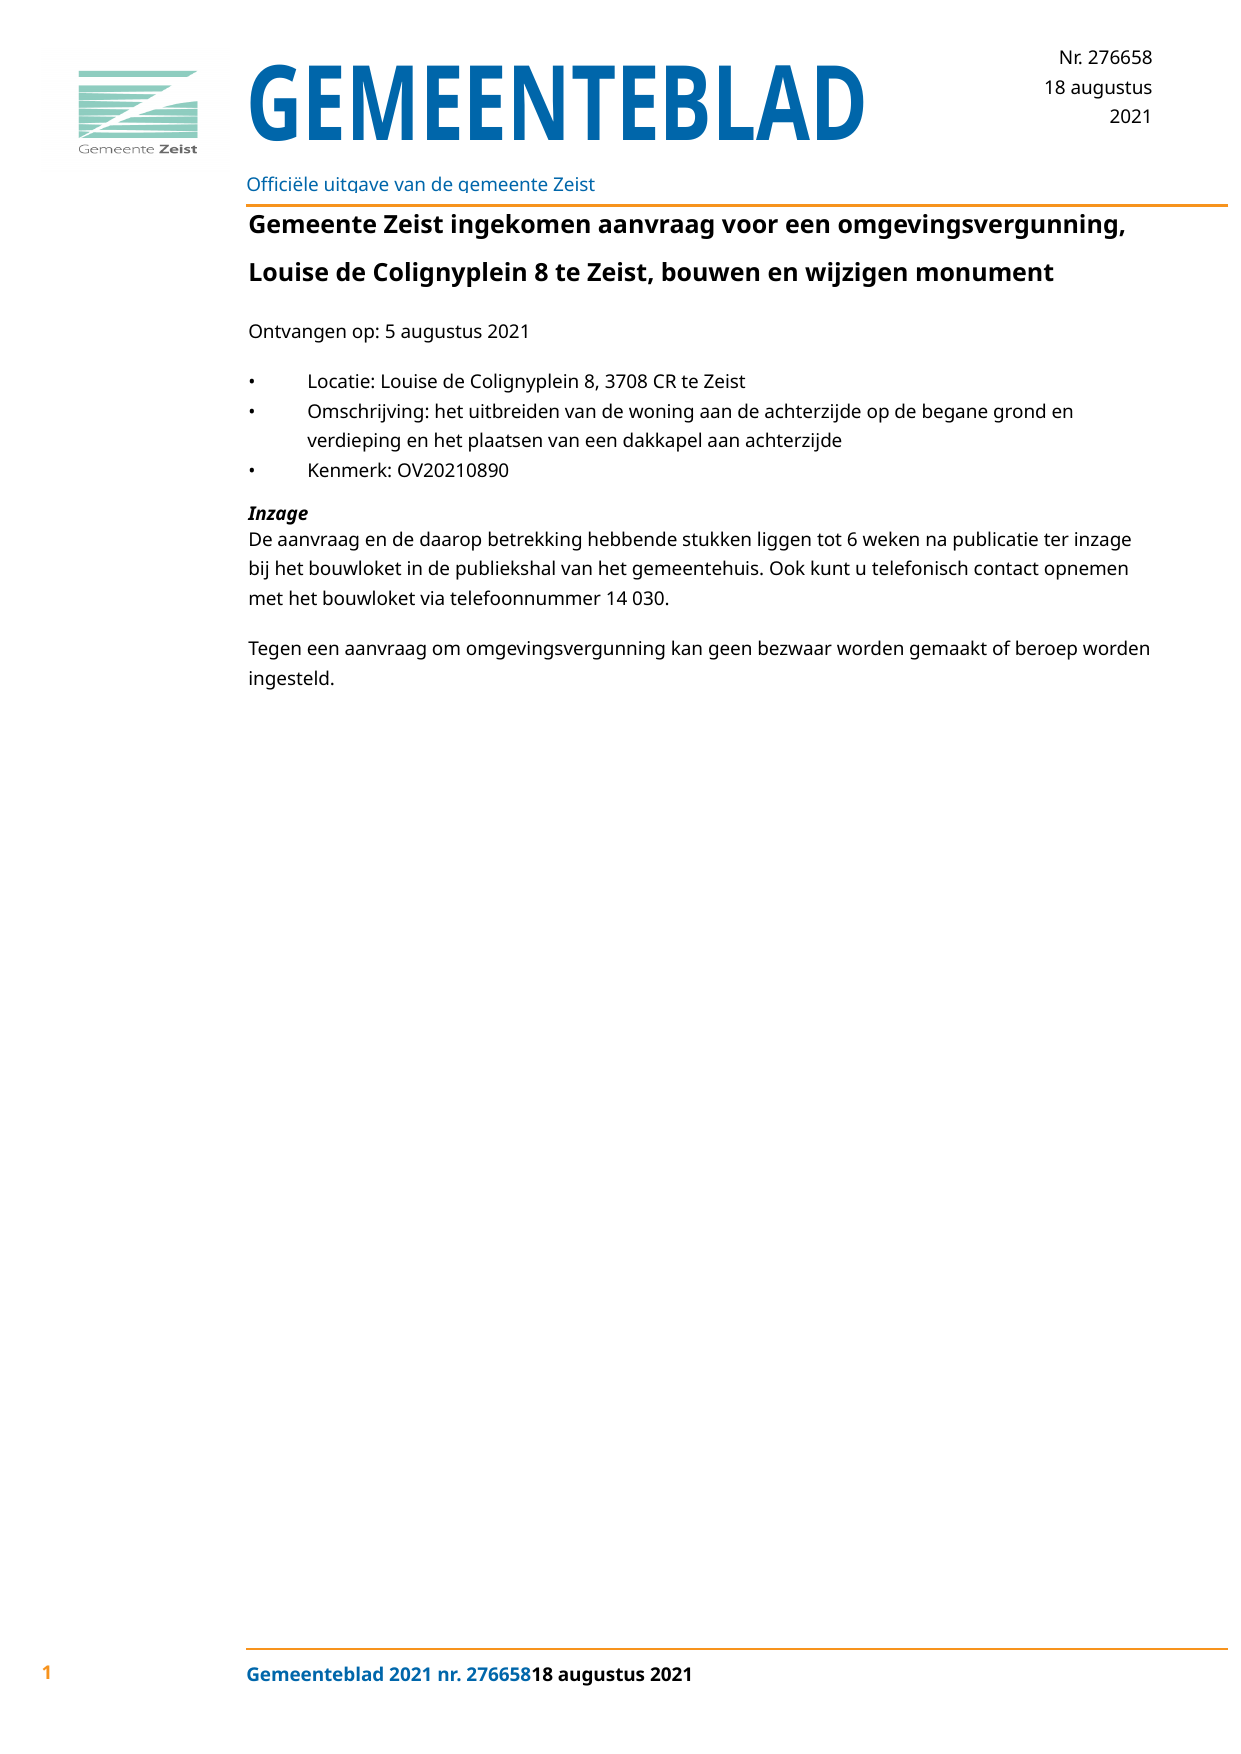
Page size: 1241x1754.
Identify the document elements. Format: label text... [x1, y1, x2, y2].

text Gemeente Zeist ingekomen aanvraag voor een omgevingsvergunning, Louise de Colignyplein 8 te Zeist, bouwen en wijzigen monument [248, 207, 1152, 288]
text Ontvangen op: 5 augustus 2021 [248, 318, 1152, 344]
list Locatie: Louise de Colignyplein 8, 3708 CR te Zeist [248, 368, 1152, 394]
text Inzage [248, 500, 1152, 526]
list Kenmerk: OV20210890 [248, 457, 1152, 483]
list Omschrijving: het uitbreiden van de woning aan de achterzijde op de begane grond en verdieping en het plaatsen van een dakkapel aan achterzijde [248, 398, 1152, 453]
text De aanvraag en de daarop betrekking hebbende stukken liggen tot 6 weken na publicatie ter inzage bij het bouwloket in de publiekshal van het gemeentehuis. Ook kunt u telefonisch contact opnemen met het bouwloket via telefoonnummer 14 030. [248, 526, 1152, 611]
text Tegen een aanvraag om omgevingsvergunning kan geen bezwaar worden gemaakt of beroep worden ingesteld. [248, 636, 1152, 691]
picture [41, 47, 231, 172]
